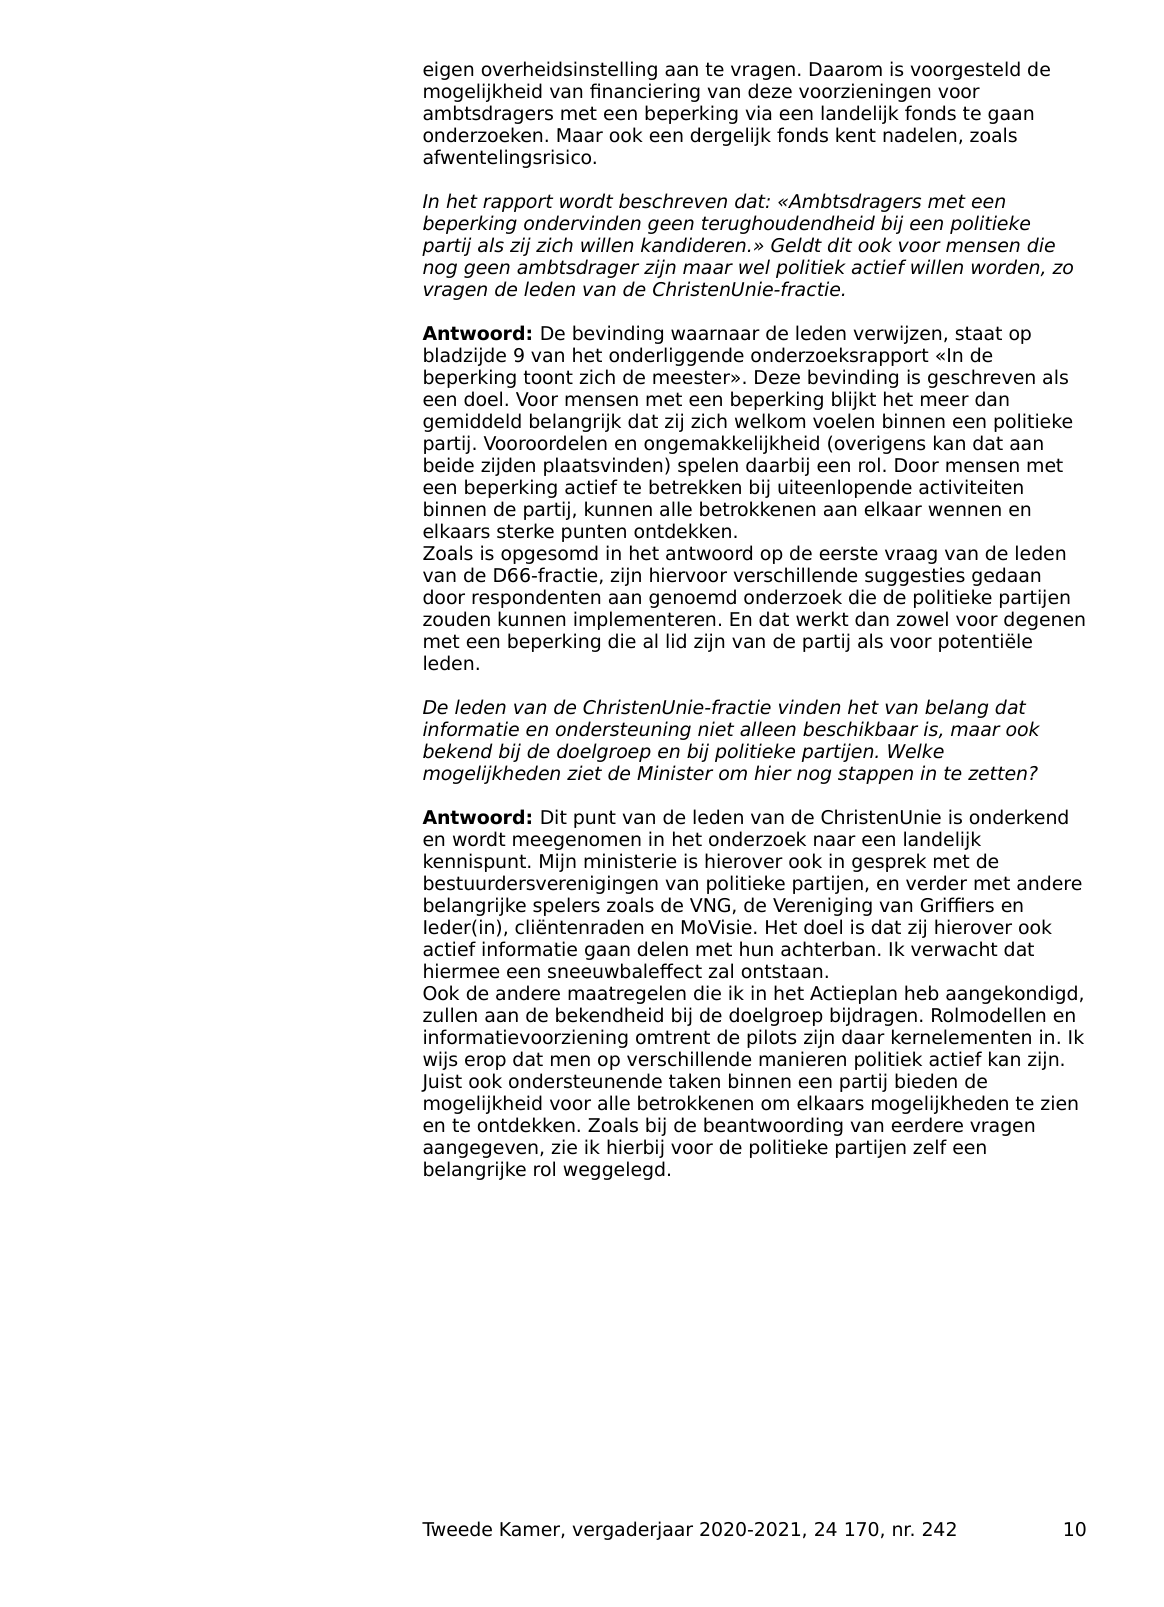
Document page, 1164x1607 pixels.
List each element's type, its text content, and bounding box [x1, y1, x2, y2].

text In het rapport wordt beschreven dat: «Ambtsdragers met een beperking ondervinden geen terughoudendheid bij een politieke partij als zij zich willen kandideren.» Geldt dit ook voor mensen die nog geen ambtsdrager zijn maar wel politiek actief willen worden, zo vragen de leden van de ChristenUnie-fractie. [422, 191, 1087, 301]
text Ook de andere maatregelen die ik in het Actieplan heb aangekondigd, zullen aan de bekendheid bij de doelgroep bijdragen. Rolmodellen en informatievoorziening omtrent de pilots zijn daar kernelementen in. Ik wijs erop dat men op verschillende manieren politiek actief kan zijn. Juist ook ondersteunende taken binnen een partij bieden de mogelijkheid voor alle betrokkenen om elkaars mogelijkheden te zien en te ontdekken. Zoals bij de beantwoording van eerdere vragen aangegeven, zie ik hierbij voor de politieke partijen zelf een belangrijke rol weggelegd. [422, 983, 1087, 1181]
text De leden van de ChristenUnie-fractie vinden het van belang dat informatie en ondersteuning niet alleen beschikbaar is, maar ook bekend bij de doelgroep en bij politieke partijen. Welke mogelijkheden ziet de Minister om hier nog stappen in te zetten? [422, 697, 1087, 785]
text eigen overheidsinstelling aan te vragen. Daarom is voorgesteld de mogelijkheid van financiering van deze voorzieningen voor ambtsdragers met een beperking via een landelijk fonds te gaan onderzoeken. Maar ook een dergelijk fonds kent nadelen, zoals afwentelingsrisico. [422, 59, 1087, 169]
text Zoals is opgesomd in het antwoord op de eerste vraag van de leden van de D66-fractie, zijn hiervoor verschillende suggesties gedaan door respondenten aan genoemd onderzoek die de politieke partijen zouden kunnen implementeren. En dat werkt dan zowel voor degenen met een beperking die al lid zijn van de partij als voor potentiële leden. [422, 543, 1087, 675]
text Antwoord: Dit punt van de leden van de ChristenUnie is onderkend en wordt meegenomen in het onderzoek naar een landelijk kennispunt. Mijn ministerie is hierover ook in gesprek met de bestuurdersverenigingen van politieke partijen, en verder met andere belangrijke spelers zoals de VNG, de Vereniging van Griffiers en Ieder(in), cliëntenraden en MoVisie. Het doel is dat zij hierover ook actief informatie gaan delen met hun achterban. Ik verwacht dat hiermee een sneeuwbaleffect zal ontstaan. [422, 807, 1087, 983]
text Antwoord: De bevinding waarnaar de leden verwijzen, staat op bladzijde 9 van het onderliggende onderzoeksrapport «In de beperking toont zich de meester». Deze bevinding is geschreven als een doel. Voor mensen met een beperking blijkt het meer dan gemiddeld belangrijk dat zij zich welkom voelen binnen een politieke partij. Vooroordelen en ongemakkelijkheid (overigens kan dat aan beide zijden plaatsvinden) spelen daarbij een rol. Door mensen met een beperking actief te betrekken bij uiteenlopende activiteiten binnen de partij, kunnen alle betrokkenen aan elkaar wennen en elkaars sterke punten ontdekken. [422, 323, 1087, 543]
